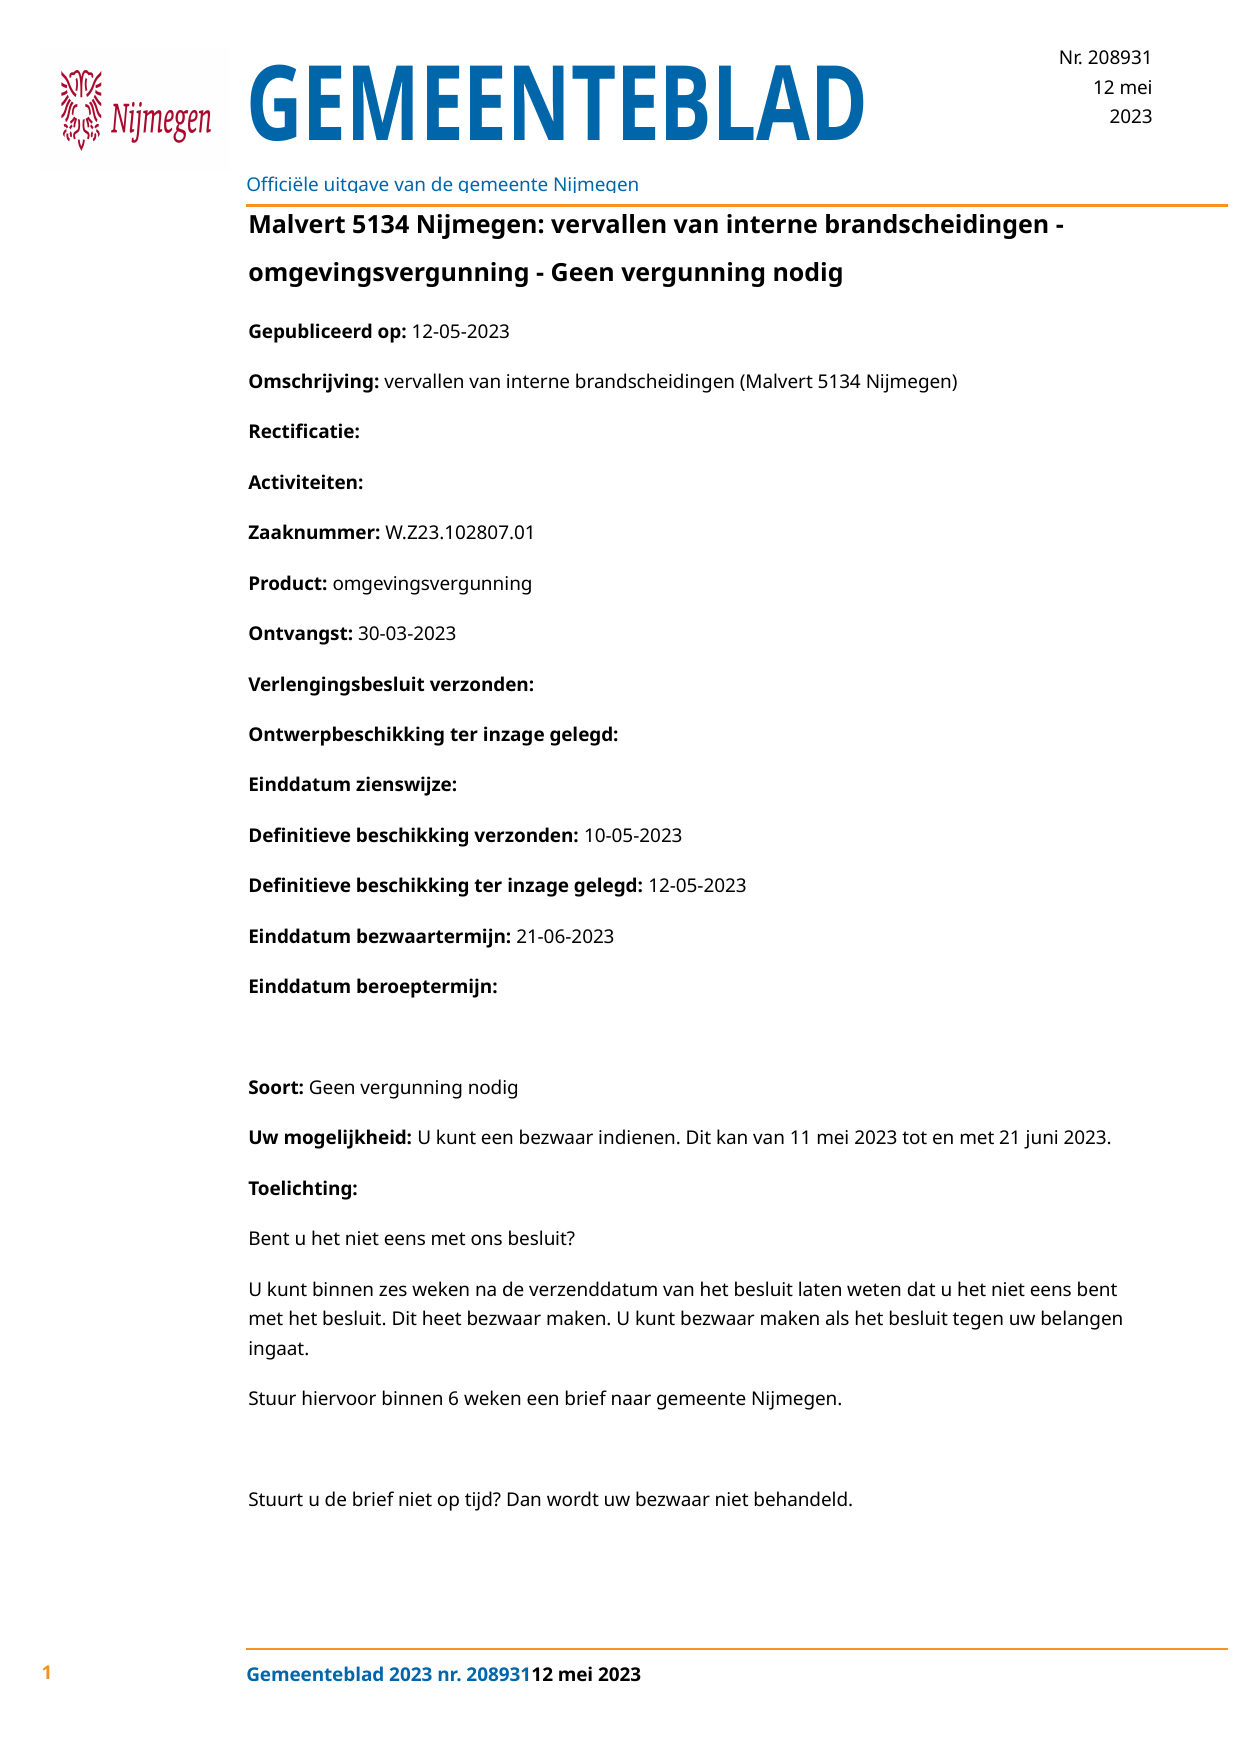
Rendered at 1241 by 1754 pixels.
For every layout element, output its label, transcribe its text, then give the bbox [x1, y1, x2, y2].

text Uw mogelijkheid: U kunt een bezwaar indienen. Dit kan van 11 mei 2023 tot en met 21 juni 2023. [248, 1124, 1152, 1150]
text Definitieve beschikking ter inzage gelegd: 12-05-2023 [248, 872, 1152, 898]
text Einddatum beroeptermijn: [248, 973, 1152, 999]
text Einddatum bezwaartermijn: 21-06-2023 [248, 923, 1152, 949]
text Activiteiten: [248, 469, 1152, 495]
text Rectificatie: [248, 419, 1152, 444]
text Soort: Geen vergunning nodig [248, 1074, 1152, 1100]
text Malvert 5134 Nijmegen: vervallen van interne brandscheidingen - omgevingsvergunning - Geen vergunning nodig [248, 207, 1152, 288]
text Ontwerpbeschikking ter inzage gelegd: [248, 721, 1152, 747]
text U kunt binnen zes weken na de verzenddatum van het besluit laten weten dat u het niet eens bent met het besluit. Dit heet bezwaar maken. U kunt bezwaar maken als het besluit tegen uw belangen ingaat. [248, 1276, 1152, 1361]
text Definitieve beschikking verzonden: 10-05-2023 [248, 822, 1152, 848]
text Verlengingsbesluit verzonden: [248, 671, 1152, 697]
text Stuur hiervoor binnen 6 weken een brief naar gemeente Nijmegen. [248, 1385, 1152, 1411]
text Stuurt u de brief niet op tijd? Dan wordt uw bezwaar niet behandeld. [248, 1486, 1152, 1512]
text Bent u het niet eens met ons besluit? [248, 1225, 1152, 1251]
text Toelichting: [248, 1175, 1152, 1201]
text Einddatum zienswijze: [248, 772, 1152, 797]
text Product: omgevingsvergunning [248, 570, 1152, 596]
text Omschrijving: vervallen van interne brandscheidingen (Malvert 5134 Nijmegen) [248, 368, 1152, 394]
picture [41, 47, 231, 172]
text Zaaknummer: W.Z23.102807.01 [248, 519, 1152, 545]
text Ontvangst: 30-03-2023 [248, 620, 1152, 646]
text Gepubliceerd op: 12-05-2023 [248, 318, 1152, 344]
